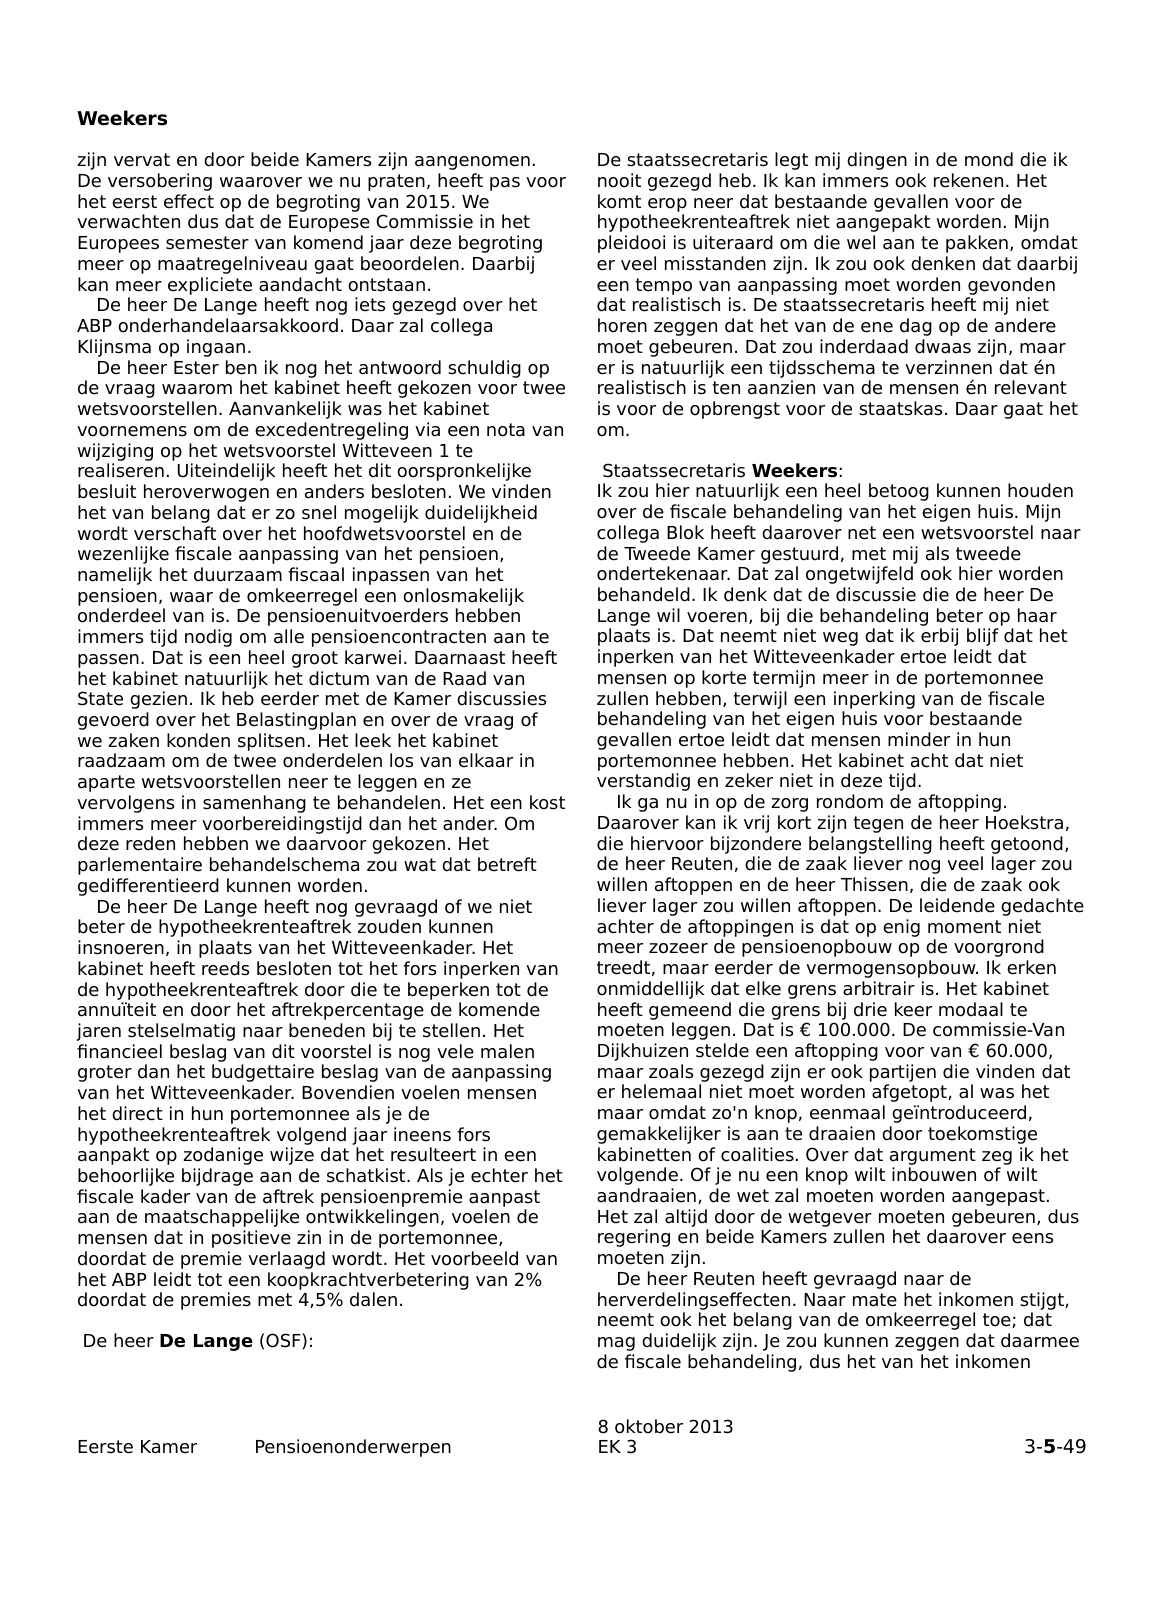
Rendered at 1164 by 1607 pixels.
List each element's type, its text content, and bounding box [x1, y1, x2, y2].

text Ik ga nu in op de zorg rondom de aftopping. Daarover kan ik vrij kort zijn tegen de heer Hoekstra, die hiervoor bijzondere belangstelling heeft getoond, de heer Reuten, die de zaak liever nog veel lager zou willen aftoppen en de heer Thissen, die de zaak ook liever lager zou willen aftoppen. De leidende gedachte achter de aftoppingen is dat op enig moment niet meer zozeer de pensioenopbouw op de voorgrond treedt, maar eerder de vermogensopbouw. Ik erken onmiddellijk dat elke grens arbitrair is. Het kabinet heeft gemeend die grens bij drie keer modaal te moeten leggen. Dat is € 100.000. De commissie-Van Dijkhuizen stelde een aftopping voor van € 60.000, maar zoals gezegd zijn er ook partijen die vinden dat er helemaal niet moet worden afgetopt, al was het maar omdat zo'n knop, eenmaal geïntroduceerd, gemakkelijker is aan te draaien door toekomstige kabinetten of coalities. Over dat argument zeg ik het volgende. Of je nu een knop wilt inbouwen of wilt aandraaien, de wet zal moeten worden aangepast. Het zal altijd door de wetgever moeten gebeuren, dus regering en beide Kamers zullen het daarover eens moeten zijn. [596, 792, 1087, 1269]
text De heer De Lange heeft nog gevraagd of we niet beter de hypotheekrenteaftrek zouden kunnen insnoeren, in plaats van het Witteveenkader. Het kabinet heeft reeds besloten tot het fors inperken van de hypotheekrenteaftrek door die te beperken tot de annuïteit en door het aftrekpercentage de komende jaren stelselmatig naar beneden bij te stellen. Het financieel beslag van dit voorstel is nog vele malen groter dan het budgettaire beslag van de aanpassing van het Witteveenkader. Bovendien voelen mensen het direct in hun portemonnee als je de hypotheekrenteaftrek volgend jaar ineens fors aanpakt op zodanige wijze dat het resulteert in een behoorlijke bijdrage aan de schatkist. Als je echter het fiscale kader van de aftrek pensioenpremie aanpast aan de maatschappelijke ontwikkelingen, voelen de mensen dat in positieve zin in de portemonnee, doordat de premie verlaagd wordt. Het voorbeeld van het ABP leidt tot een koopkrachtverbetering van 2% doordat de premies met 4,5% dalen. [77, 896, 567, 1311]
text De heer Reuten heeft gevraagd naar de herverdelingseffecten. Naar mate het inkomen stijgt, neemt ook het belang van de omkeerregel toe; dat mag duidelijk zijn. Je zou kunnen zeggen dat daarmee de fiscale behandeling, dus het van het inkomen [596, 1269, 1087, 1372]
text De heer De Lange heeft nog iets gezegd over het ABP onderhandelaarsakkoord. Daar zal collega Klijnsma op ingaan. [77, 295, 567, 357]
text De heer De Lange (OSF): [77, 1331, 567, 1352]
text Staatssecretaris Weekers: [596, 460, 1087, 481]
text De staatssecretaris legt mij dingen in de mond die ik nooit gezegd heb. Ik kan immers ook rekenen. Het komt erop neer dat bestaande gevallen voor de hypotheekrenteaftrek niet aangepakt worden. Mijn pleidooi is uiteraard om die wel aan te pakken, omdat er veel misstanden zijn. Ik zou ook denken dat daarbij een tempo van aanpassing moet worden gevonden dat realistisch is. De staatssecretaris heeft mij niet horen zeggen dat het van de ene dag op de andere moet gebeuren. Dat zou inderdaad dwaas zijn, maar er is natuurlijk een tijdsschema te verzinnen dat én realistisch is ten aanzien van de mensen én relevant is voor de opbrengst voor de staatskas. Daar gaat het om. [596, 150, 1087, 440]
text Ik zou hier natuurlijk een heel betoog kunnen houden over de fiscale behandeling van het eigen huis. Mijn collega Blok heeft daarover net een wetsvoorstel naar de Tweede Kamer gestuurd, met mij als tweede ondertekenaar. Dat zal ongetwijfeld ook hier worden behandeld. Ik denk dat de discussie die de heer De Lange wil voeren, bij die behandeling beter op haar plaats is. Dat neemt niet weg dat ik erbij blijf dat het inperken van het Witteveenkader ertoe leidt dat mensen op korte termijn meer in de portemonnee zullen hebben, terwijl een inperking van de fiscale behandeling van het eigen huis voor bestaande gevallen ertoe leidt dat mensen minder in hun portemonnee hebben. Het kabinet acht dat niet verstandig en zeker niet in deze tijd. [596, 481, 1087, 792]
text zijn vervat en door beide Kamers zijn aangenomen. De versobering waarover we nu praten, heeft pas voor het eerst effect op de begroting van 2015. We verwachten dus dat de Europese Commissie in het Europees semester van komend jaar deze begroting meer op maatregelniveau gaat beoordelen. Daarbij kan meer expliciete aandacht ontstaan. [77, 150, 567, 295]
text De heer Ester ben ik nog het antwoord schuldig op de vraag waarom het kabinet heeft gekozen voor twee wetsvoorstellen. Aanvankelijk was het kabinet voornemens om de excedentregeling via een nota van wijziging op het wetsvoorstel Witteveen 1 te realiseren. Uiteindelijk heeft het dit oorspronkelijke besluit heroverwogen en anders besloten. We vinden het van belang dat er zo snel mogelijk duidelijkheid wordt verschaft over het hoofdwetsvoorstel en de wezenlijke fiscale aanpassing van het pensioen, namelijk het duurzaam fiscaal inpassen van het pensioen, waar de omkeerregel een onlosmakelijk onderdeel van is. De pensioenuitvoerders hebben immers tijd nodig om alle pensioencontracten aan te passen. Dat is een heel groot karwei. Daarnaast heeft het kabinet natuurlijk het dictum van de Raad van State gezien. Ik heb eerder met de Kamer discussies gevoerd over het Belastingplan en over de vraag of we zaken konden splitsen. Het leek het kabinet raadzaam om de twee onderdelen los van elkaar in aparte wetsvoorstellen neer te leggen en ze vervolgens in samenhang te behandelen. Het een kost immers meer voorbereidingstijd dan het ander. Om deze reden hebben we daarvoor gekozen. Het parlementaire behandelschema zou wat dat betreft gedifferentieerd kunnen worden. [77, 357, 567, 896]
